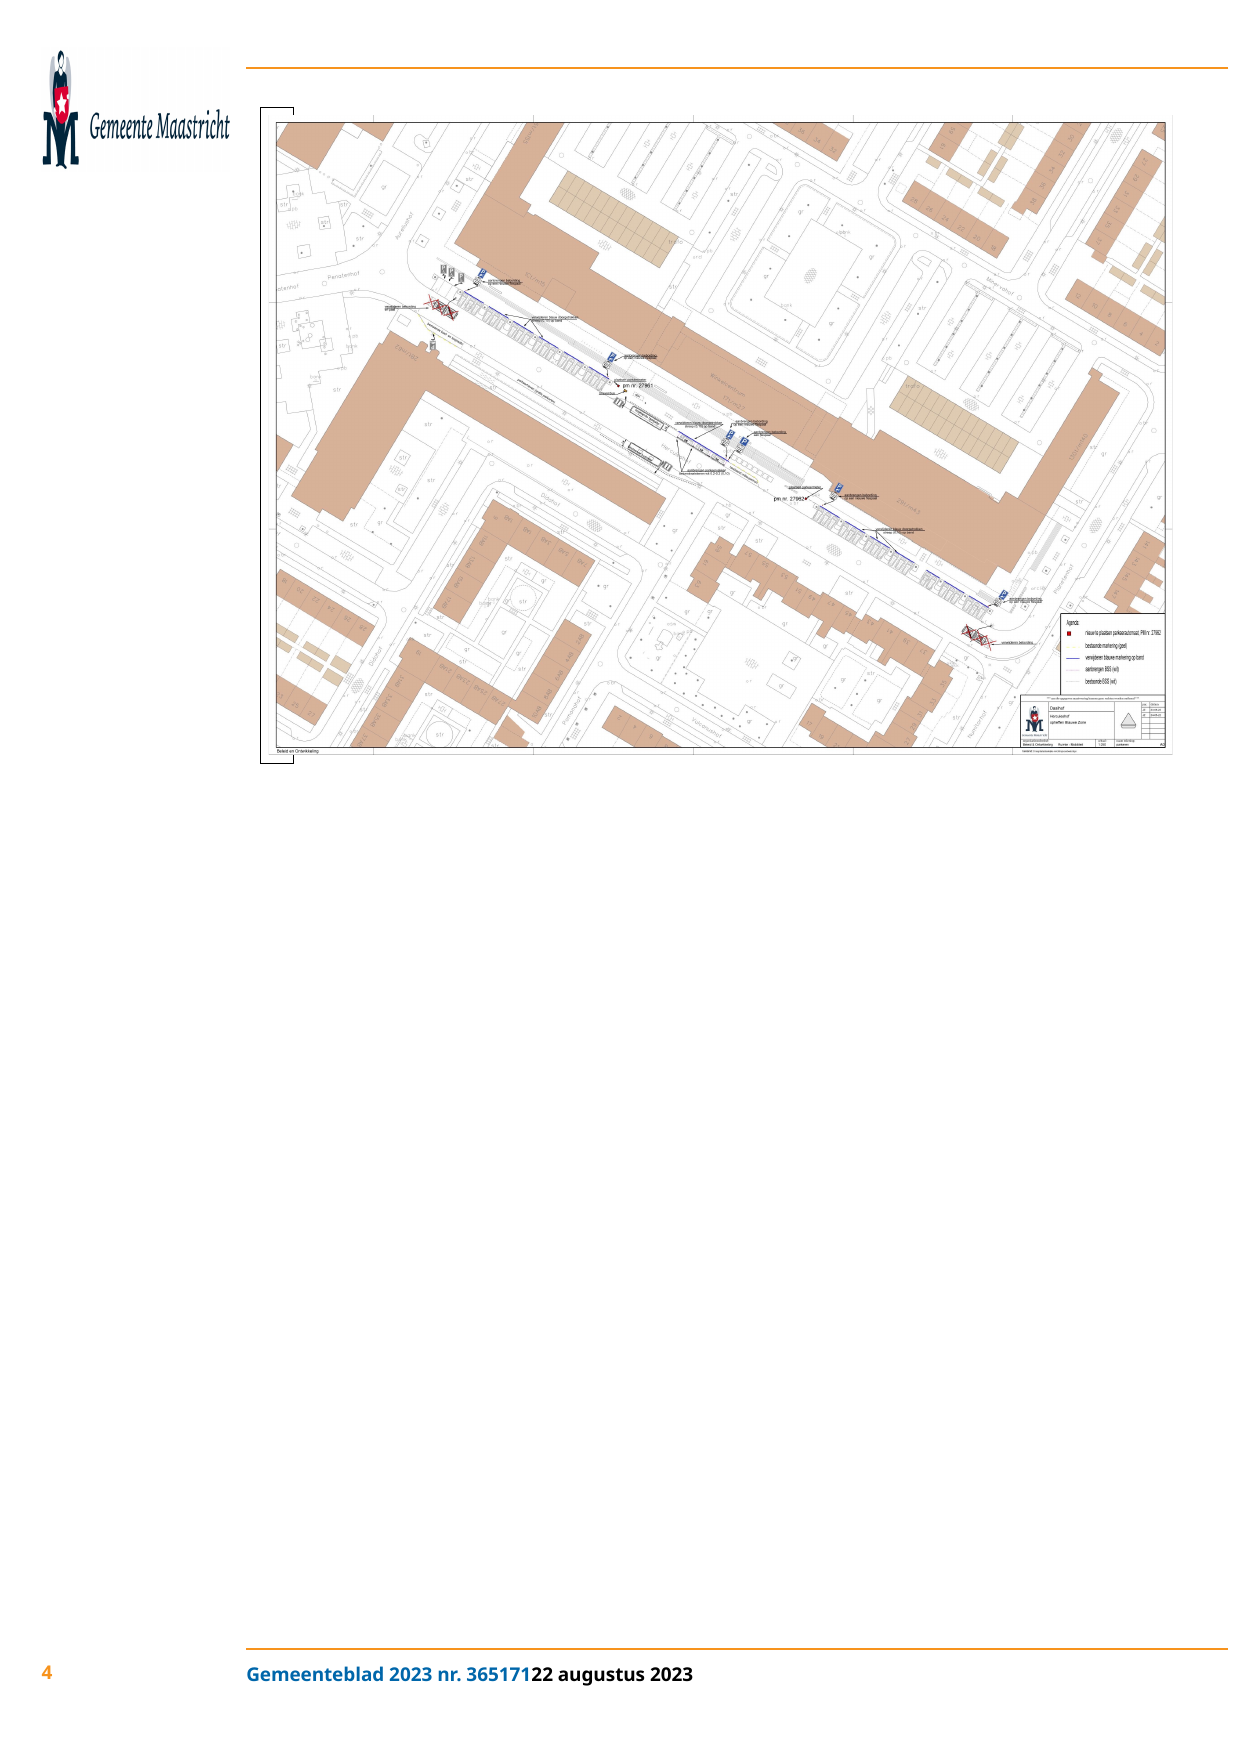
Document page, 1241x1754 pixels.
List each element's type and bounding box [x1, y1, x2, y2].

picture [268, 115, 1173, 755]
picture [41, 47, 231, 172]
